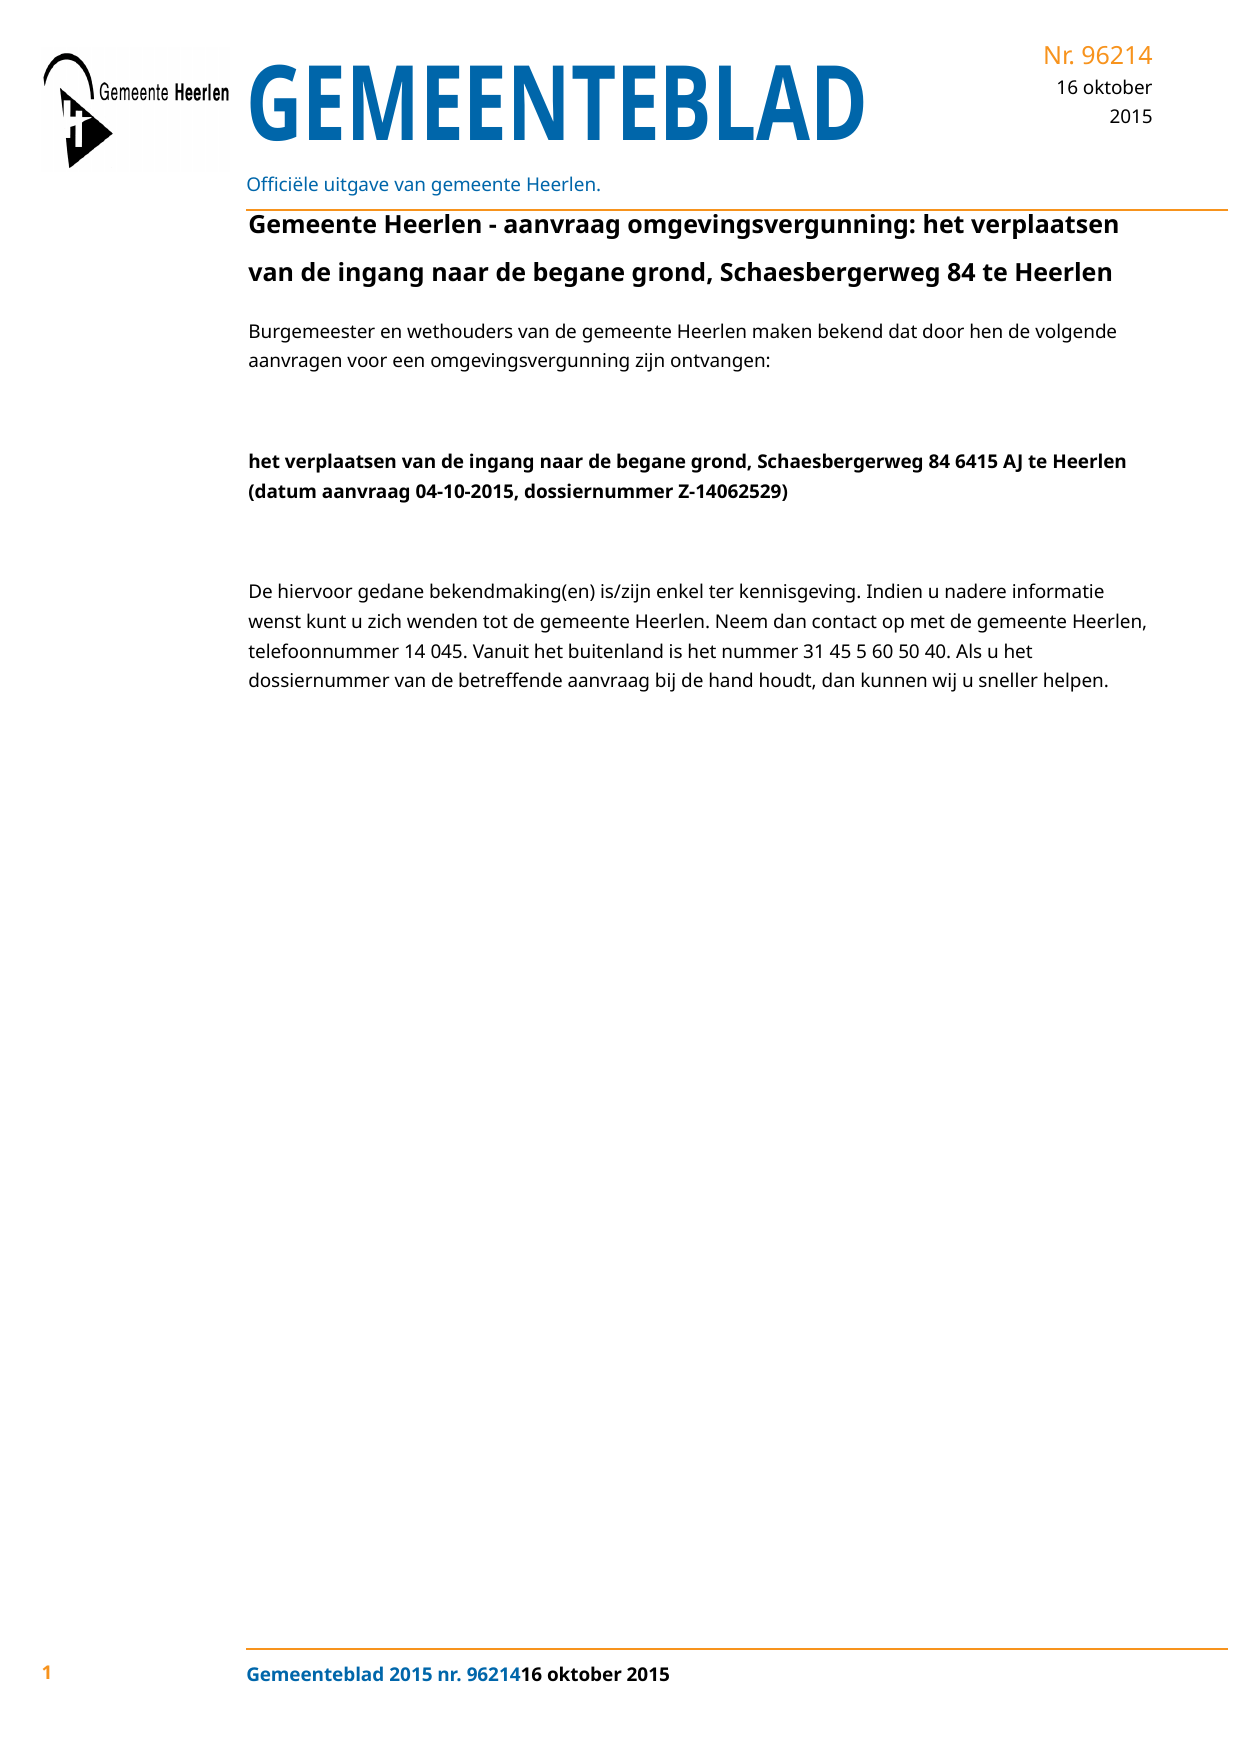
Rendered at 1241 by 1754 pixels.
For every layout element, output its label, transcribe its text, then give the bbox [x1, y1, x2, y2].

text het verplaatsen van de ingang naar de begane grond, Schaesbergerweg 84 6415 AJ te Heerlen (datum aanvraag 04-10-2015, dossiernummer Z-14062529) [248, 448, 1152, 504]
text Gemeente Heerlen - aanvraag omgevingsvergunning: het verplaatsen van de ingang naar de begane grond, Schaesbergerweg 84 te Heerlen [248, 211, 1152, 288]
text De hiervoor gedane bekendmaking(en) is/zijn enkel ter kennisgeving. Indien u nadere informatie wenst kunt u zich wenden tot de gemeente Heerlen. Neem dan contact op met de gemeente Heerlen, telefoonnummer 14 045. Vanuit het buitenland is het nummer 31 45 5 60 50 40. Als u het dossiernummer van de betreffende aanvraag bij de hand houdt, dan kunnen wij u sneller helpen. [248, 579, 1152, 693]
picture [41, 47, 231, 172]
text Burgemeester en wethouders van de gemeente Heerlen maken bekend dat door hen de volgende aanvragen voor een omgevingsvergunning zijn ontvangen: [248, 318, 1152, 373]
